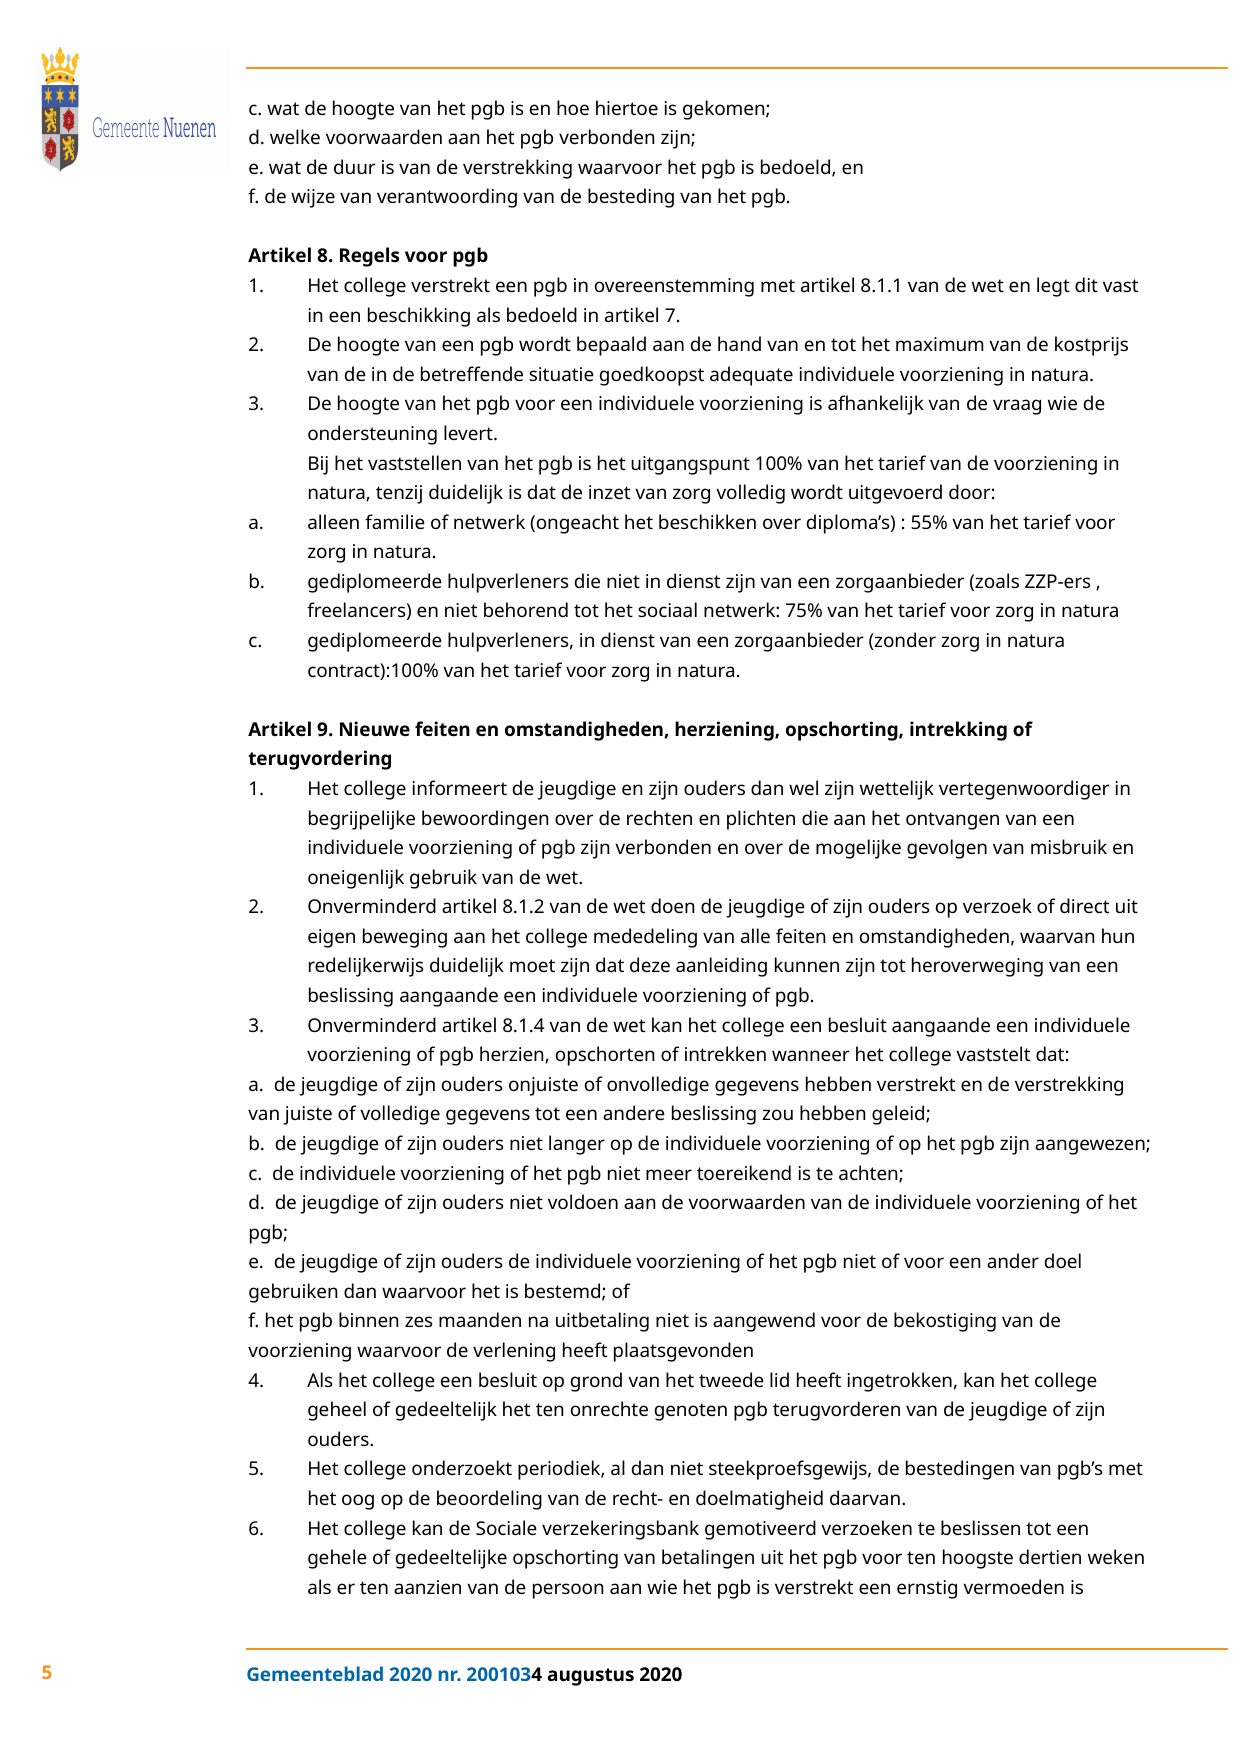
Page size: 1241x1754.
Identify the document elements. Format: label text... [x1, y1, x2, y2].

list De hoogte van het pgb voor een individuele voorziening is afhankelijk van de vraag wie de ondersteuning levert. [248, 391, 1152, 446]
text a. de jeugdige of zijn ouders onjuiste of onvolledige gegevens hebben verstrekt en de verstrekking van juiste of volledige gegevens tot een andere beslissing zou hebben geleid; [248, 1071, 1152, 1126]
text f. de wijze van verantwoording van de besteding van het pgb. [248, 183, 1152, 209]
text e. de jeugdige of zijn ouders de individuele voorziening of het pgb niet of voor een ander doel gebruiken dan waarvoor het is bestemd; of [248, 1248, 1152, 1304]
list Het college onderzoekt periodiek, al dan niet steekproefsgewijs, de bestedingen van pgb’s met het oog op de beoordeling van de recht- en doelmatigheid daarvan. [248, 1456, 1152, 1511]
picture [41, 47, 231, 172]
list Onverminderd artikel 8.1.2 van de wet doen de jeugdige of zijn ouders op verzoek of direct uit eigen beweging aan het college mededeling van alle feiten en omstandigheden, waarvan hun redelijkerwijs duidelijk moet zijn dat deze aanleiding kunnen zijn tot heroverweging van een beslissing aangaande een individuele voorziening of pgb. [248, 893, 1152, 1008]
text d. de jeugdige of zijn ouders niet voldoen aan de voorwaarden van de individuele voorziening of het pgb; [248, 1189, 1152, 1245]
text d. welke voorwaarden aan het pgb verbonden zijn; [248, 124, 1152, 150]
list gediplomeerde hulpverleners die niet in dienst zijn van een zorgaanbieder (zoals ZZP-ers , freelancers) en niet behorend tot het sociaal netwerk: 75% van het tarief voor zorg in natura [248, 568, 1152, 623]
text e. wat de duur is van de verstrekking waarvoor het pgb is bedoeld, en [248, 154, 1152, 180]
list Het college informeert de jeugdige en zijn ouders dan wel zijn wettelijk vertegenwoordiger in begrijpelijke bewoordingen over de rechten en plichten die aan het ontvangen van een individuele voorziening of pgb zijn verbonden en over de mogelijke gevolgen van misbruik en oneigenlijk gebruik van de wet. [248, 775, 1152, 890]
text f. het pgb binnen zes maanden na uitbetaling niet is aangewend voor de bekostiging van de voorziening waarvoor de verlening heeft plaatsgevonden [248, 1308, 1152, 1363]
list Als het college een besluit op grond van het tweede lid heeft ingetrokken, kan het college geheel of gedeeltelijk het ten onrechte genoten pgb terugvorderen van de jeugdige of zijn ouders. [248, 1367, 1152, 1452]
list Bij het vaststellen van het pgb is het uitgangspunt 100% van het tarief van de voorziening in natura, tenzij duidelijk is dat de inzet van zorg volledig wordt uitgevoerd door: [248, 450, 1152, 505]
text Artikel 8. Regels voor pgb [248, 243, 1152, 268]
text Artikel 9. Nieuwe feiten en omstandigheden, herziening, opschorting, intrekking of terugvordering [248, 716, 1152, 771]
list Het college kan de Sociale verzekeringsbank gemotiveerd verzoeken te beslissen tot een gehele of gedeeltelijke opschorting van betalingen uit het pgb voor ten hoogste dertien weken als er ten aanzien van de persoon aan wie het pgb is verstrekt een ernstig vermoeden is [248, 1515, 1152, 1600]
text b. de jeugdige of zijn ouders niet langer op de individuele voorziening of op het pgb zijn aangewezen; [248, 1130, 1152, 1156]
list Het college verstrekt een pgb in overeenstemming met artikel 8.1.1 van de wet en legt dit vast in een beschikking als bedoeld in artikel 7. [248, 272, 1152, 328]
list gediplomeerde hulpverleners, in dienst van een zorgaanbieder (zonder zorg in natura contract):100% van het tarief voor zorg in natura. [248, 627, 1152, 683]
list Onverminderd artikel 8.1.4 van de wet kan het college een besluit aangaande een individuele voorziening of pgb herzien, opschorten of intrekken wanneer het college vaststelt dat: [248, 1012, 1152, 1067]
list alleen familie of netwerk (ongeacht het beschikken over diploma’s) : 55% van het tarief voor zorg in natura. [248, 509, 1152, 564]
text c. wat de hoogte van het pgb is en hoe hiertoe is gekomen; [248, 95, 1152, 121]
list De hoogte van een pgb wordt bepaald aan de hand van en tot het maximum van de kostprijs van de in de betreffende situatie goedkoopst adequate individuele voorziening in natura. [248, 331, 1152, 387]
text c. de individuele voorziening of het pgb niet meer toereikend is te achten; [248, 1160, 1152, 1186]
